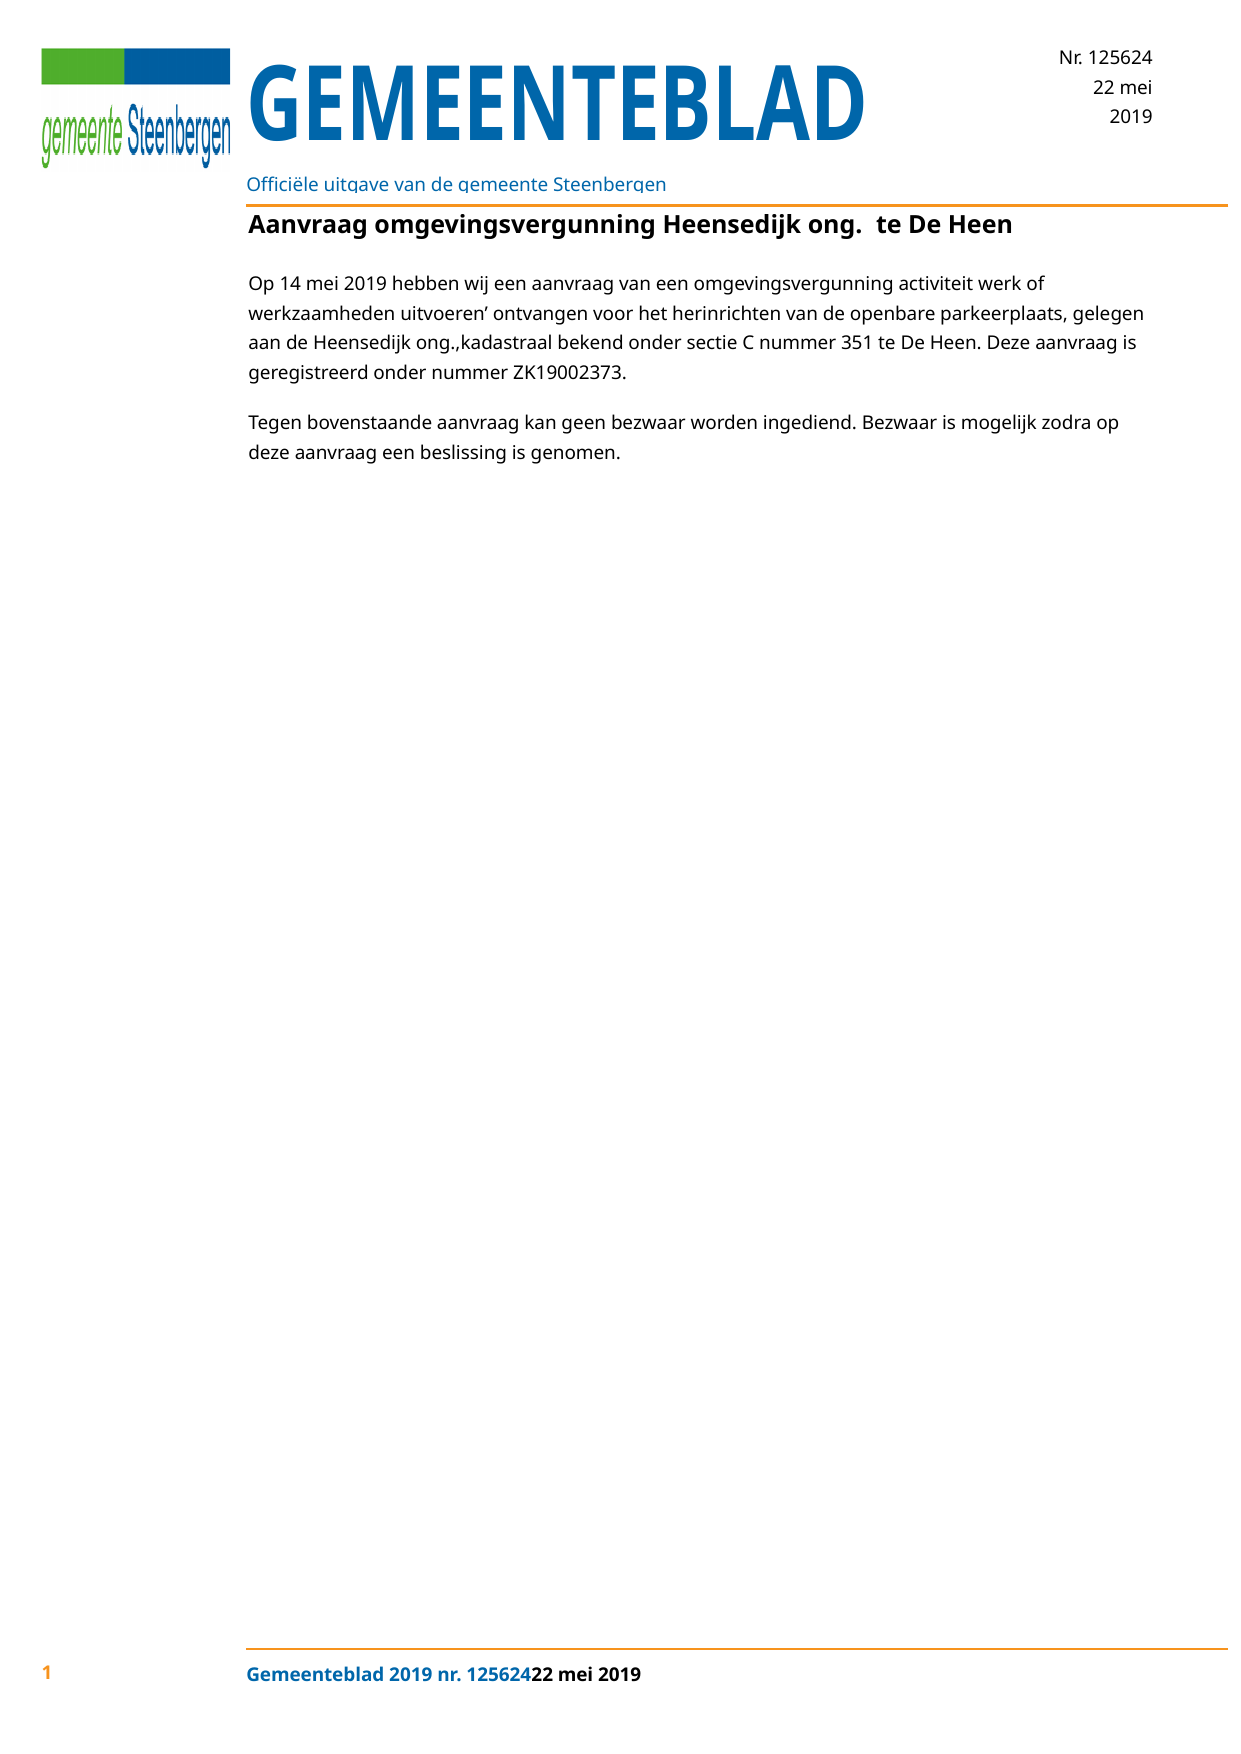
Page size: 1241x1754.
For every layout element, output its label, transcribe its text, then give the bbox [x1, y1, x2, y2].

text Tegen bovenstaande aanvraag kan geen bezwaar worden ingediend. Bezwaar is mogelijk zodra op deze aanvraag een beslissing is genomen. [248, 409, 1152, 465]
text Op 14 mei 2019 hebben wij een aanvraag van een omgevingsvergunning activiteit werk of werkzaamheden uitvoeren’ ontvangen voor het herinrichten van de openbare parkeerplaats, gelegen aan de Heensedijk ong.,kadastraal bekend onder sectie C nummer 351 te De Heen. Deze aanvraag is geregistreerd onder nummer ZK19002373. [248, 270, 1152, 385]
picture [41, 47, 231, 172]
text Aanvraag omgevingsvergunning Heensedijk ong. te De Heen [248, 207, 1152, 241]
